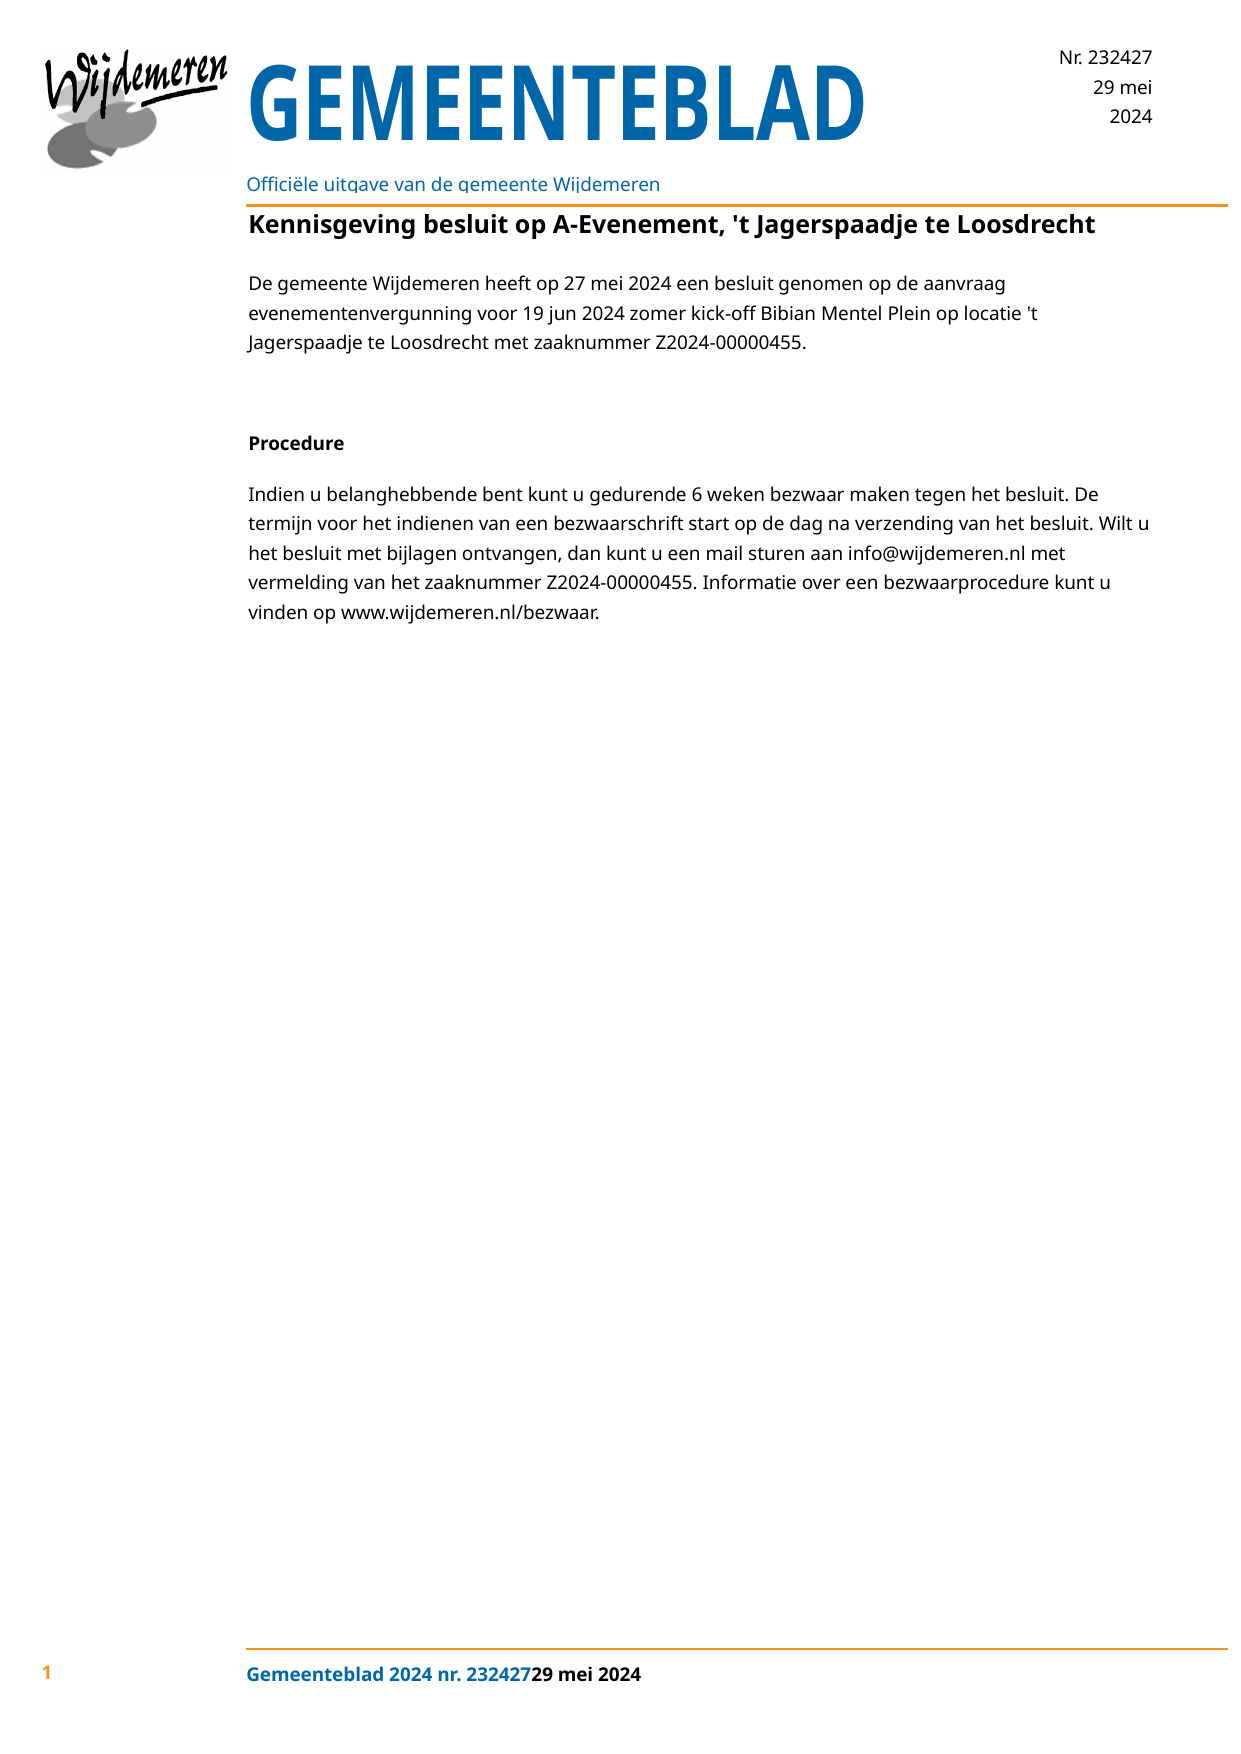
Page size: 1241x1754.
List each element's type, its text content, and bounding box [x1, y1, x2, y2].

text De gemeente Wijdemeren heeft op 27 mei 2024 een besluit genomen op de aanvraag evenementenvergunning voor 19 jun 2024 zomer kick-off Bibian Mentel Plein op locatie 't Jagerspaadje te Loosdrecht met zaaknummer Z2024-00000455. [248, 270, 1152, 355]
picture [41, 47, 231, 172]
text Procedure [248, 430, 1152, 456]
text Kennisgeving besluit op A-Evenement, 't Jagerspaadje te Loosdrecht [248, 207, 1152, 241]
text Indien u belanghebbende bent kunt u gedurende 6 weken bezwaar maken tegen het besluit. De termijn voor het indienen van een bezwaarschrift start op de dag na verzending van het besluit. Wilt u het besluit met bijlagen ontvangen, dan kunt u een mail sturen aan info@wijdemeren.nl met vermelding van het zaaknummer Z2024-00000455. Informatie over een bezwaarprocedure kunt u vinden op www.wijdemeren.nl/bezwaar. [248, 481, 1152, 625]
